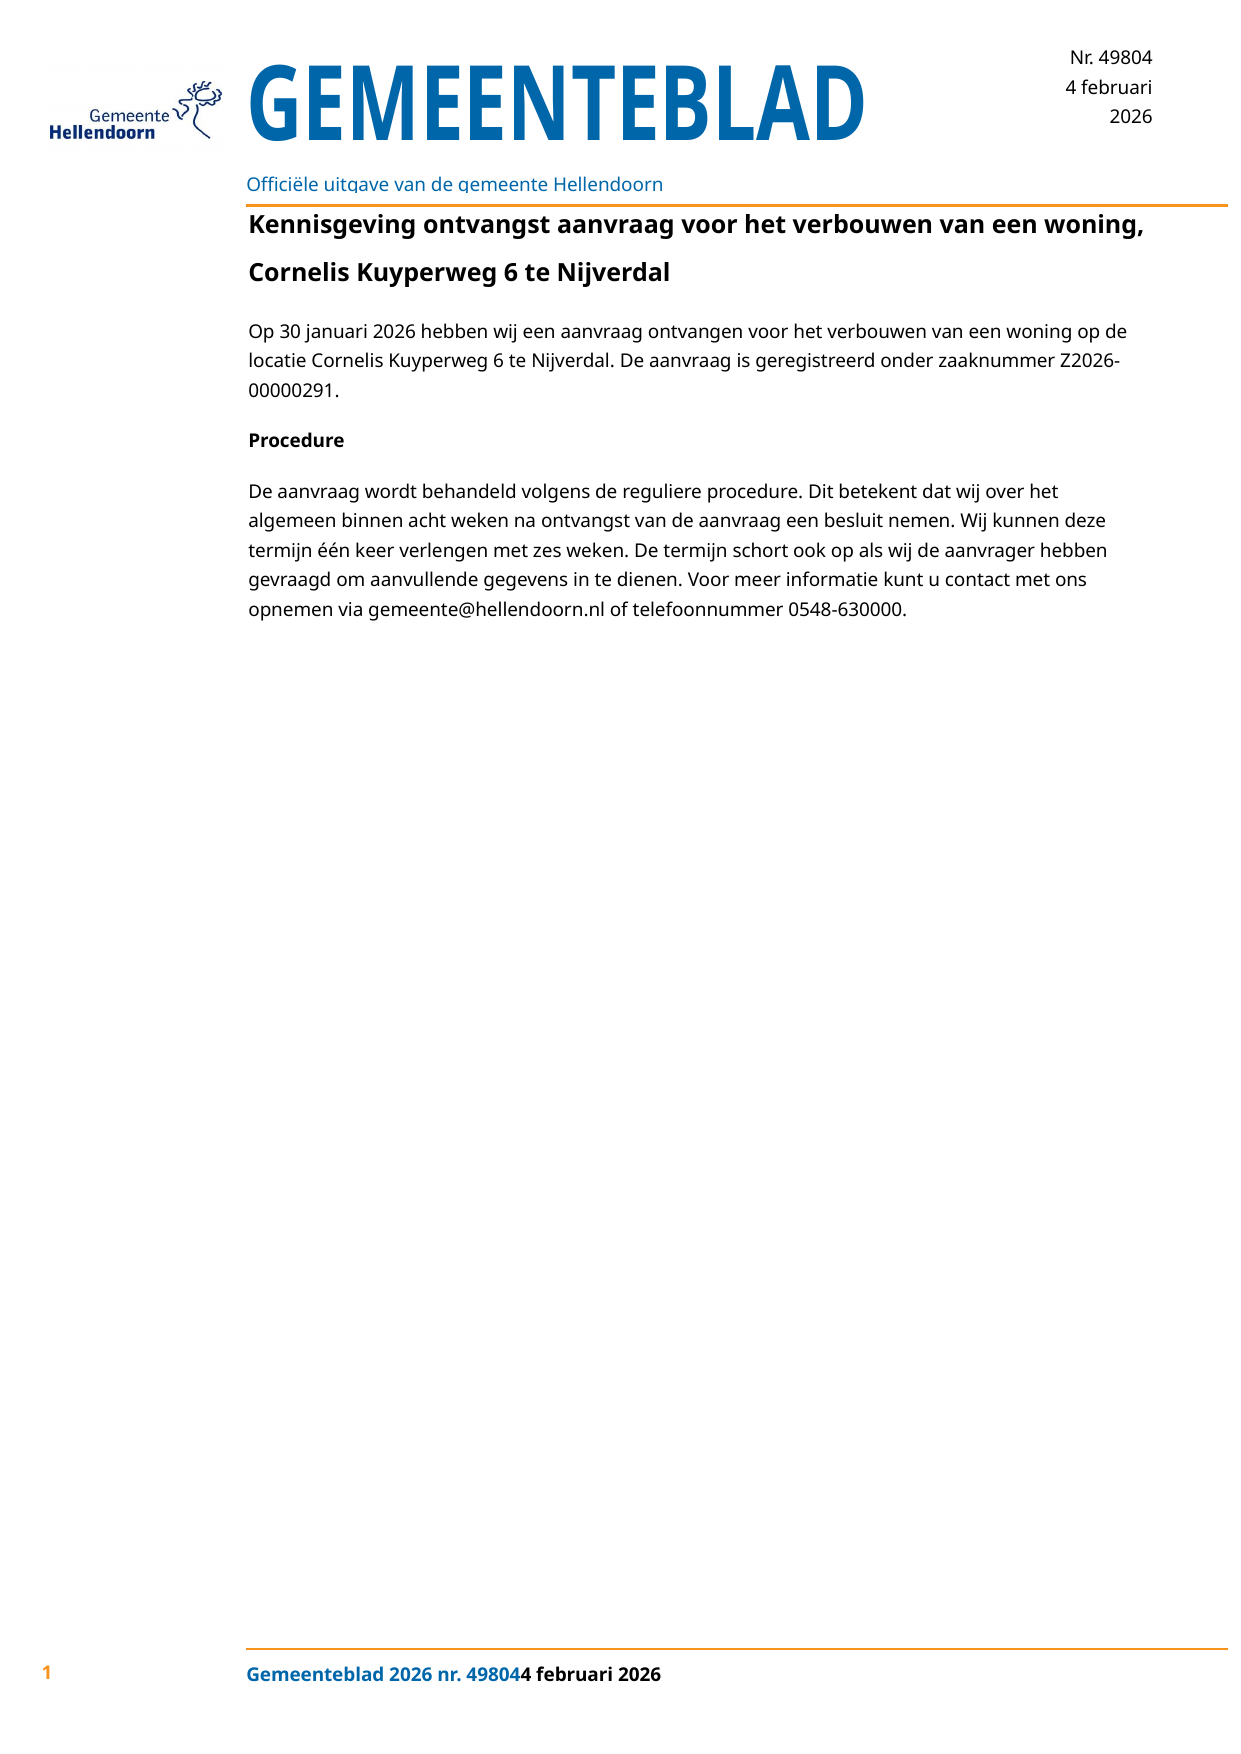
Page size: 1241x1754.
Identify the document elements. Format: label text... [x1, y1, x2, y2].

text Op 30 januari 2026 hebben wij een aanvraag ontvangen voor het verbouwen van een woning op de locatie Cornelis Kuyperweg 6 te Nijverdal. De aanvraag is geregistreerd onder zaaknummer Z2026-00000291. [248, 318, 1152, 403]
text De aanvraag wordt behandeld volgens de reguliere procedure. Dit betekent dat wij over het algemeen binnen acht weken na ontvangst van de aanvraag een besluit nemen. Wij kunnen deze termijn één keer verlengen met zes weken. De termijn schort ook op als wij de aanvrager hebben gevraagd om aanvullende gegevens in te dienen. Voor meer informatie kunt u contact met ons opnemen via gemeente@hellendoorn.nl of telefoonnummer 0548-630000. [248, 478, 1152, 622]
picture [41, 47, 231, 172]
text Procedure [248, 427, 1152, 453]
text Kennisgeving ontvangst aanvraag voor het verbouwen van een woning, Cornelis Kuyperweg 6 te Nijverdal [248, 207, 1152, 288]
